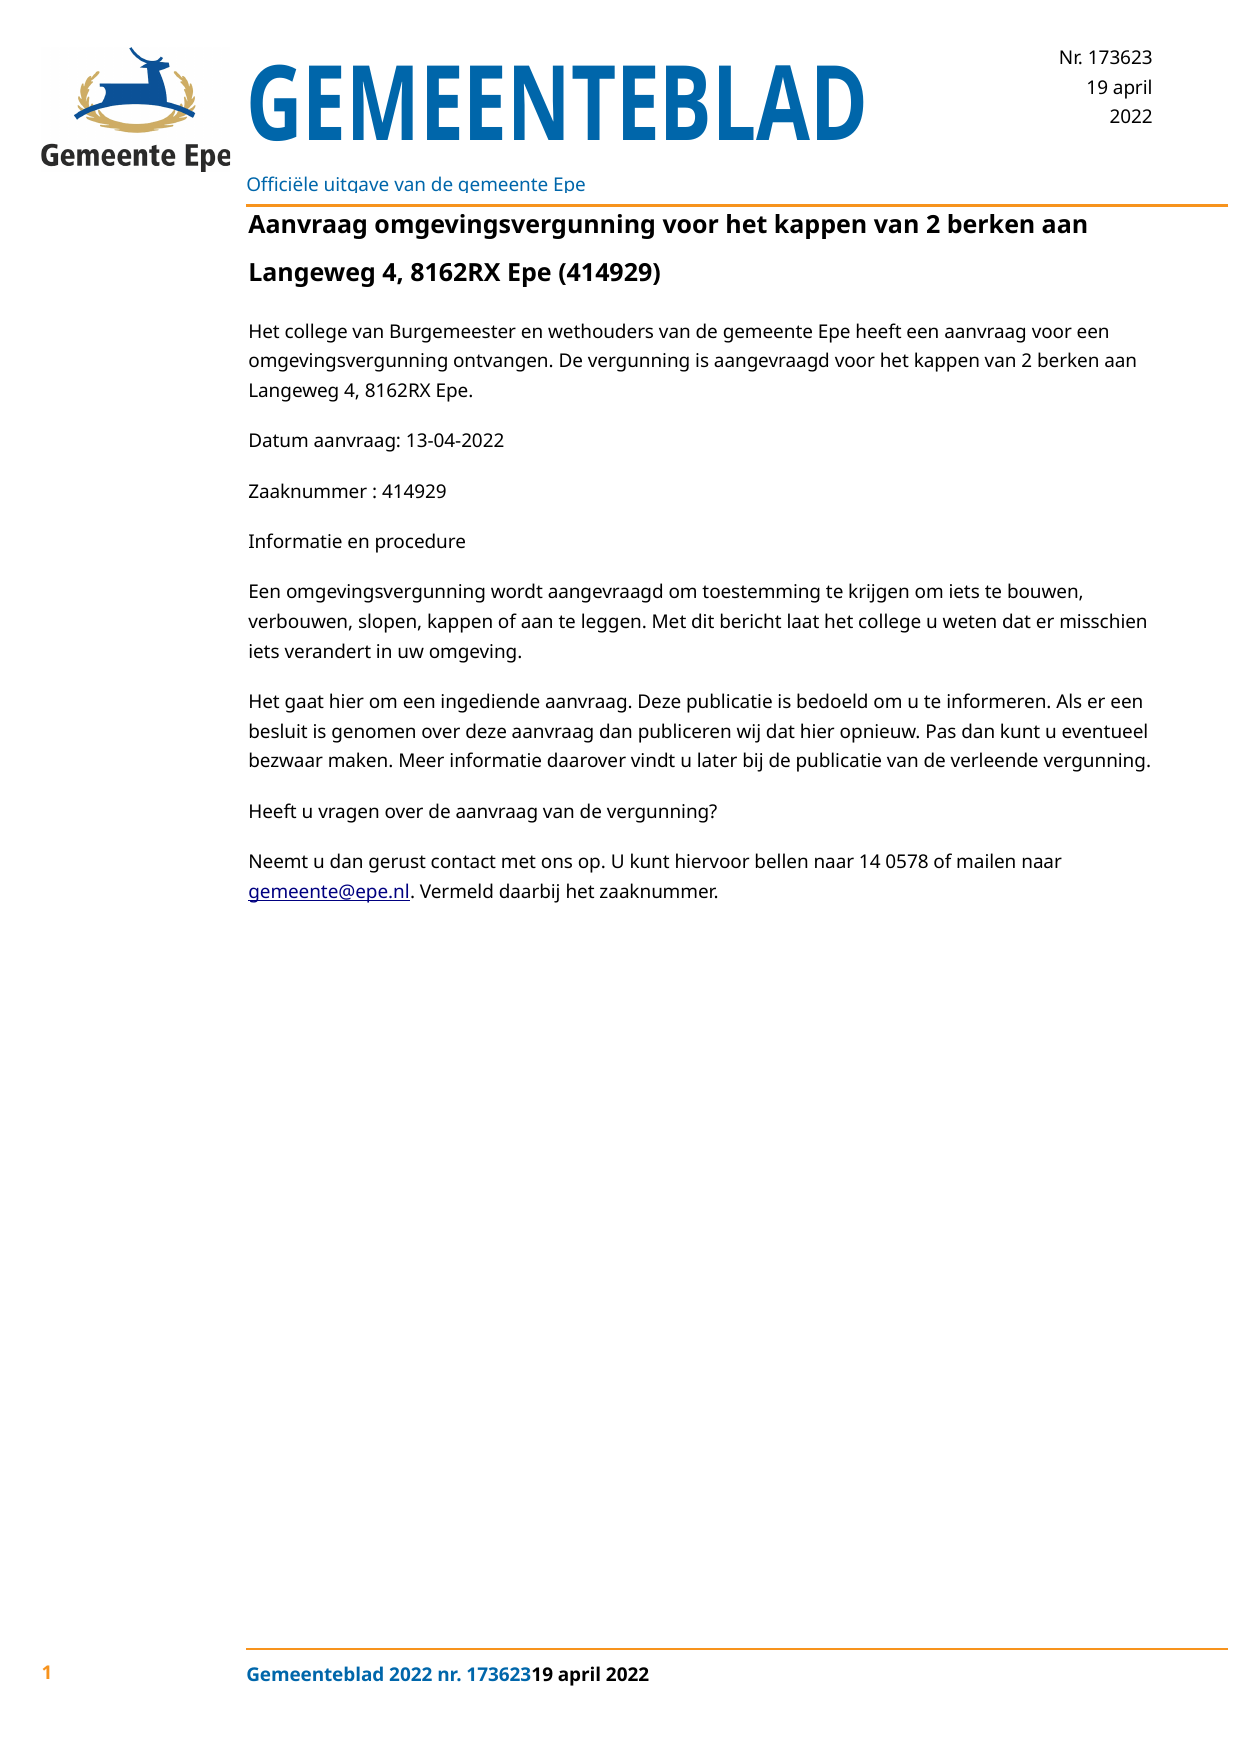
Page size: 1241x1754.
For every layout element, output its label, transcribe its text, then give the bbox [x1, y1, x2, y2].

picture [41, 47, 231, 172]
text Neemt u dan gerust contact met ons op. U kunt hiervoor bellen naar 14 0578 of mailen naar gemeente@epe.nl. Vermeld daarbij het zaaknummer. [248, 848, 1152, 904]
text Datum aanvraag: 13-04-2022 [248, 427, 1152, 453]
text Heeft u vragen over de aanvraag van de vergunning? [248, 798, 1152, 824]
text Zaaknummer : 414929 [248, 478, 1152, 504]
text Het college van Burgemeester en wethouders van de gemeente Epe heeft een aanvraag voor een omgevingsvergunning ontvangen. De vergunning is aangevraagd voor het kappen van 2 berken aan Langeweg 4, 8162RX Epe. [248, 318, 1152, 403]
text Informatie en procedure [248, 528, 1152, 554]
text Aanvraag omgevingsvergunning voor het kappen van 2 berken aan Langeweg 4, 8162RX Epe (414929) [248, 207, 1152, 288]
text Een omgevingsvergunning wordt aangevraagd om toestemming te krijgen om iets te bouwen, verbouwen, slopen, kappen of aan te leggen. Met dit bericht laat het college u weten dat er misschien iets verandert in uw omgeving. [248, 579, 1152, 664]
text Het gaat hier om een ingediende aanvraag. Deze publicatie is bedoeld om u te informeren. Als er een besluit is genomen over deze aanvraag dan publiceren wij dat hier opnieuw. Pas dan kunt u eventueel bezwaar maken. Meer informatie daarover vindt u later bij de publicatie van de verleende vergunning. [248, 688, 1152, 773]
